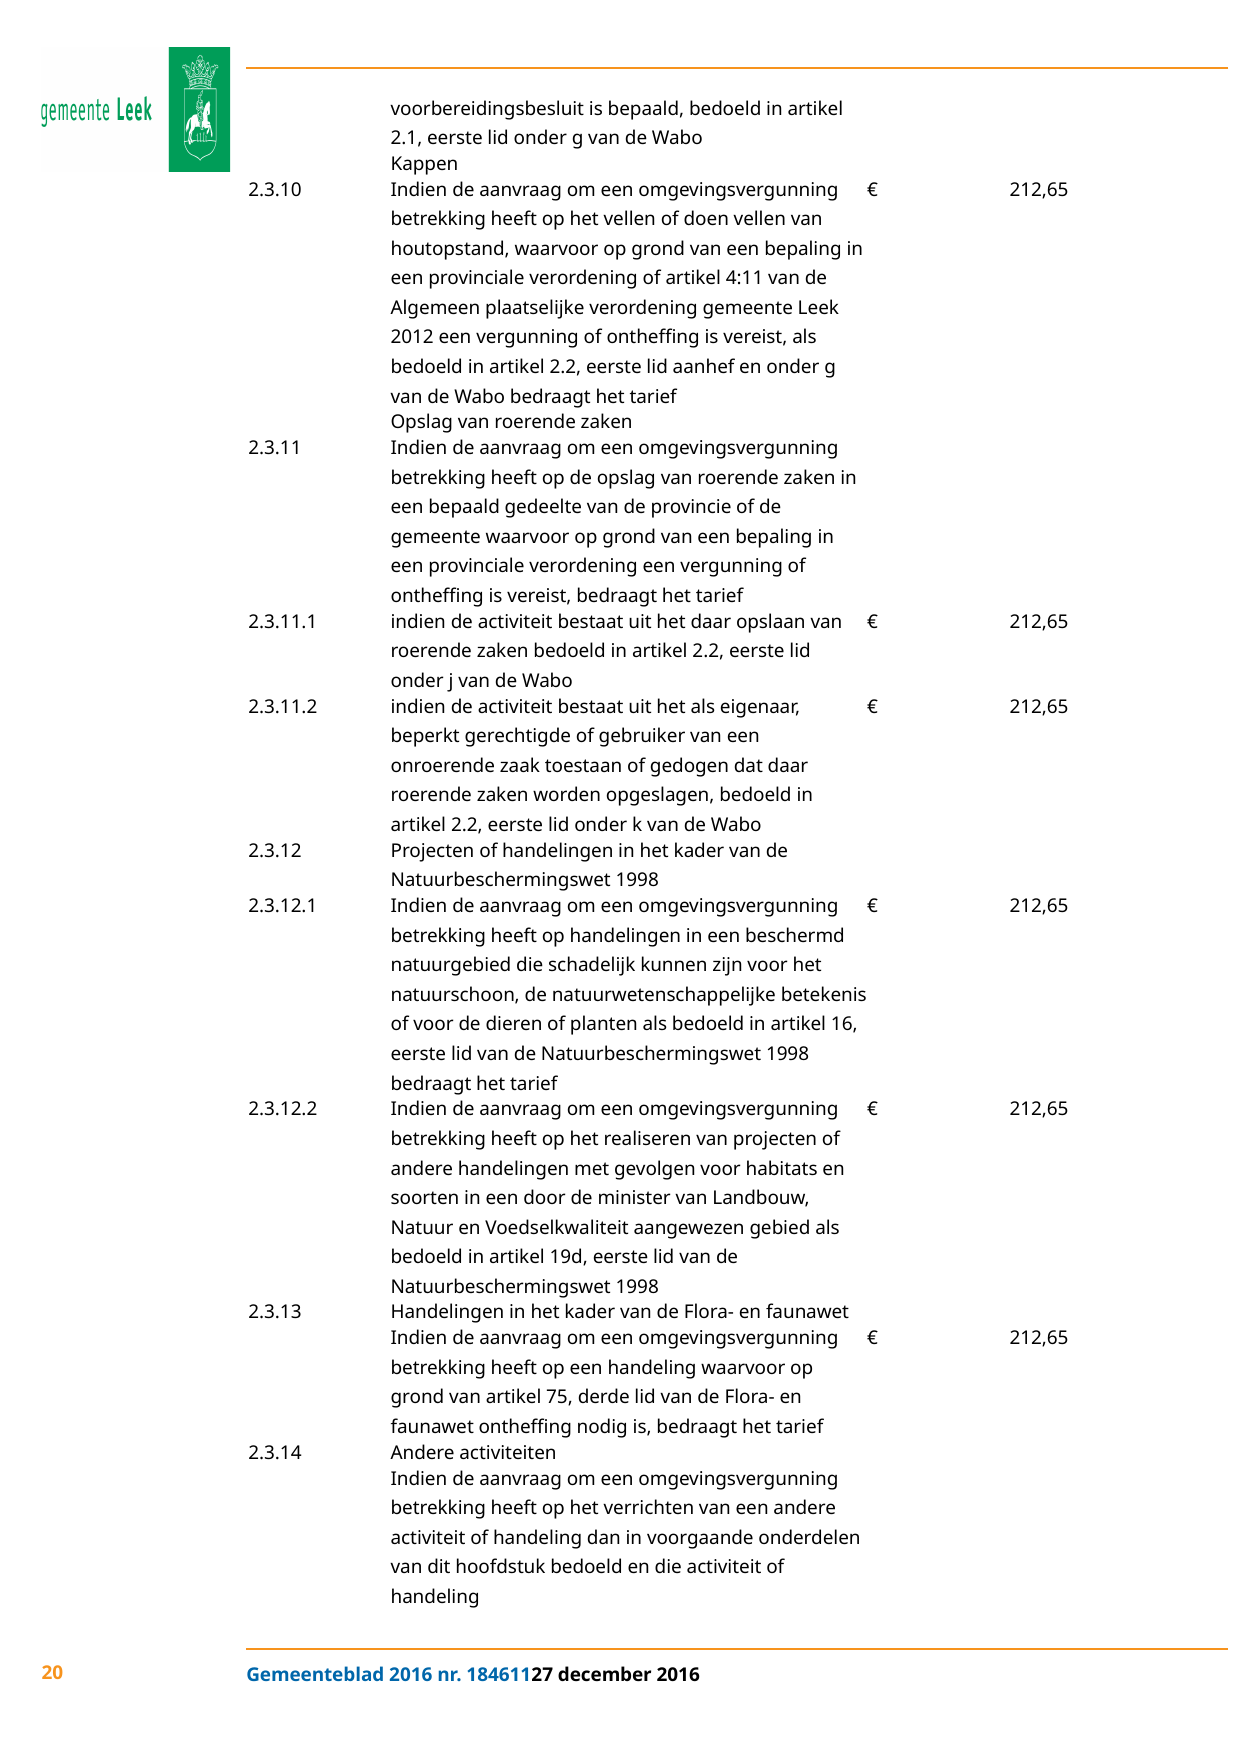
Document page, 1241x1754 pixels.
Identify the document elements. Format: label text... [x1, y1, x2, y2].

table_cell [1009, 409, 1152, 434]
table_cell [1009, 1465, 1152, 1609]
table_cell [1009, 1439, 1152, 1465]
table_cell Indien de aanvraag om een omgevingsvergunning betrekking heeft op de opslag van roerende zaken in een bepaald gedeelte van de provincie of de gemeente waarvoor op grond van een bepaling in een provinciale verordening een vergunning of ontheffing is vereist, bedraagt het tarief [390, 434, 867, 608]
table_cell voorbereidingsbesluit is bepaald, bedoeld in artikel 2.1, eerste lid onder g van de Wabo [390, 95, 867, 150]
table_cell [1009, 1299, 1152, 1324]
table_cell 2.3.12.1 [248, 892, 390, 1096]
table_cell € [867, 608, 1009, 693]
table_cell 2.3.12.2 [248, 1096, 390, 1299]
table_cell [1009, 95, 1152, 150]
table_cell [867, 1299, 1009, 1324]
table_cell € [867, 1325, 1009, 1439]
table_cell [1009, 150, 1152, 176]
picture [41, 47, 231, 172]
table_cell [248, 1325, 390, 1439]
table_cell [867, 95, 1009, 150]
table_cell 212,65 [1009, 693, 1152, 837]
table_cell Indien de aanvraag om een omgevingsvergunning betrekking heeft op handelingen in een beschermd natuurgebied die schadelijk kunnen zijn voor het natuurschoon, de natuurwetenschappelijke betekenis of voor de dieren of planten als bedoeld in artikel 16, eerste lid van de Natuurbeschermingswet 1998 bedraagt het tarief [390, 892, 867, 1096]
table_cell [867, 837, 1009, 892]
table_cell 212,65 [1009, 1325, 1152, 1439]
table_cell € [867, 1096, 1009, 1299]
table_cell 2.3.13 [248, 1299, 390, 1324]
table_cell 212,65 [1009, 1096, 1152, 1299]
table_cell [867, 434, 1009, 608]
table_cell [867, 409, 1009, 434]
table_cell 2.3.11.1 [248, 608, 390, 693]
table_cell Indien de aanvraag om een omgevingsvergunning betrekking heeft op het realiseren van projecten of andere handelingen met gevolgen voor habitats en soorten in een door de minister van Landbouw, Natuur en Voedselkwaliteit aangewezen gebied als bedoeld in artikel 19d, eerste lid van de Natuurbeschermingswet 1998 [390, 1096, 867, 1299]
table_cell Opslag van roerende zaken [390, 409, 867, 434]
table_cell Kappen [390, 150, 867, 176]
table_cell [1009, 434, 1152, 608]
table_cell 212,65 [1009, 176, 1152, 409]
table_cell [248, 1465, 390, 1609]
table_cell Indien de aanvraag om een omgevingsvergunning betrekking heeft op het vellen of doen vellen van houtopstand, waarvoor op grond van een bepaling in een provinciale verordening of artikel 4:11 van de Algemeen plaatselijke verordening gemeente Leek 2012 een vergunning of ontheffing is vereist, als bedoeld in artikel 2.2, eerste lid aanhef en onder g van de Wabo bedraagt het tarief [390, 176, 867, 409]
table_cell 2.3.11.2 [248, 693, 390, 837]
table_cell [248, 150, 390, 176]
table_cell Indien de aanvraag om een omgevingsvergunning betrekking heeft op een handeling waarvoor op grond van artikel 75, derde lid van de Flora- en faunawet ontheffing nodig is, bedraagt het tarief [390, 1325, 867, 1439]
table_cell Andere activiteiten [390, 1439, 867, 1465]
table_cell [248, 95, 390, 150]
table_cell € [867, 176, 1009, 409]
table_cell 2.3.10 [248, 176, 390, 409]
table_cell indien de activiteit bestaat uit het als eigenaar, beperkt gerechtigde of gebruiker van een onroerende zaak toestaan of gedogen dat daar roerende zaken worden opgeslagen, bedoeld in artikel 2.2, eerste lid onder k van de Wabo [390, 693, 867, 837]
table_cell Handelingen in het kader van de Flora- en faunawet [390, 1299, 867, 1324]
table_cell 2.3.14 [248, 1439, 390, 1465]
table_cell 2.3.11 [248, 434, 390, 608]
table_cell 212,65 [1009, 892, 1152, 1096]
table_cell [867, 1465, 1009, 1609]
table_cell 2.3.12 [248, 837, 390, 892]
table_cell [867, 150, 1009, 176]
table_cell indien de activiteit bestaat uit het daar opslaan van roerende zaken bedoeld in artikel 2.2, eerste lid onder j van de Wabo [390, 608, 867, 693]
table_cell [248, 409, 390, 434]
table_cell [867, 1439, 1009, 1465]
table_cell [1009, 837, 1152, 892]
table_cell Projecten of handelingen in het kader van de Natuurbeschermingswet 1998 [390, 837, 867, 892]
table_cell € [867, 693, 1009, 837]
table_cell Indien de aanvraag om een omgevingsvergunning betrekking heeft op het verrichten van een andere activiteit of handeling dan in voorgaande onderdelen van dit hoofdstuk bedoeld en die activiteit of handeling [390, 1465, 867, 1609]
table_cell € [867, 892, 1009, 1096]
table_cell 212,65 [1009, 608, 1152, 693]
